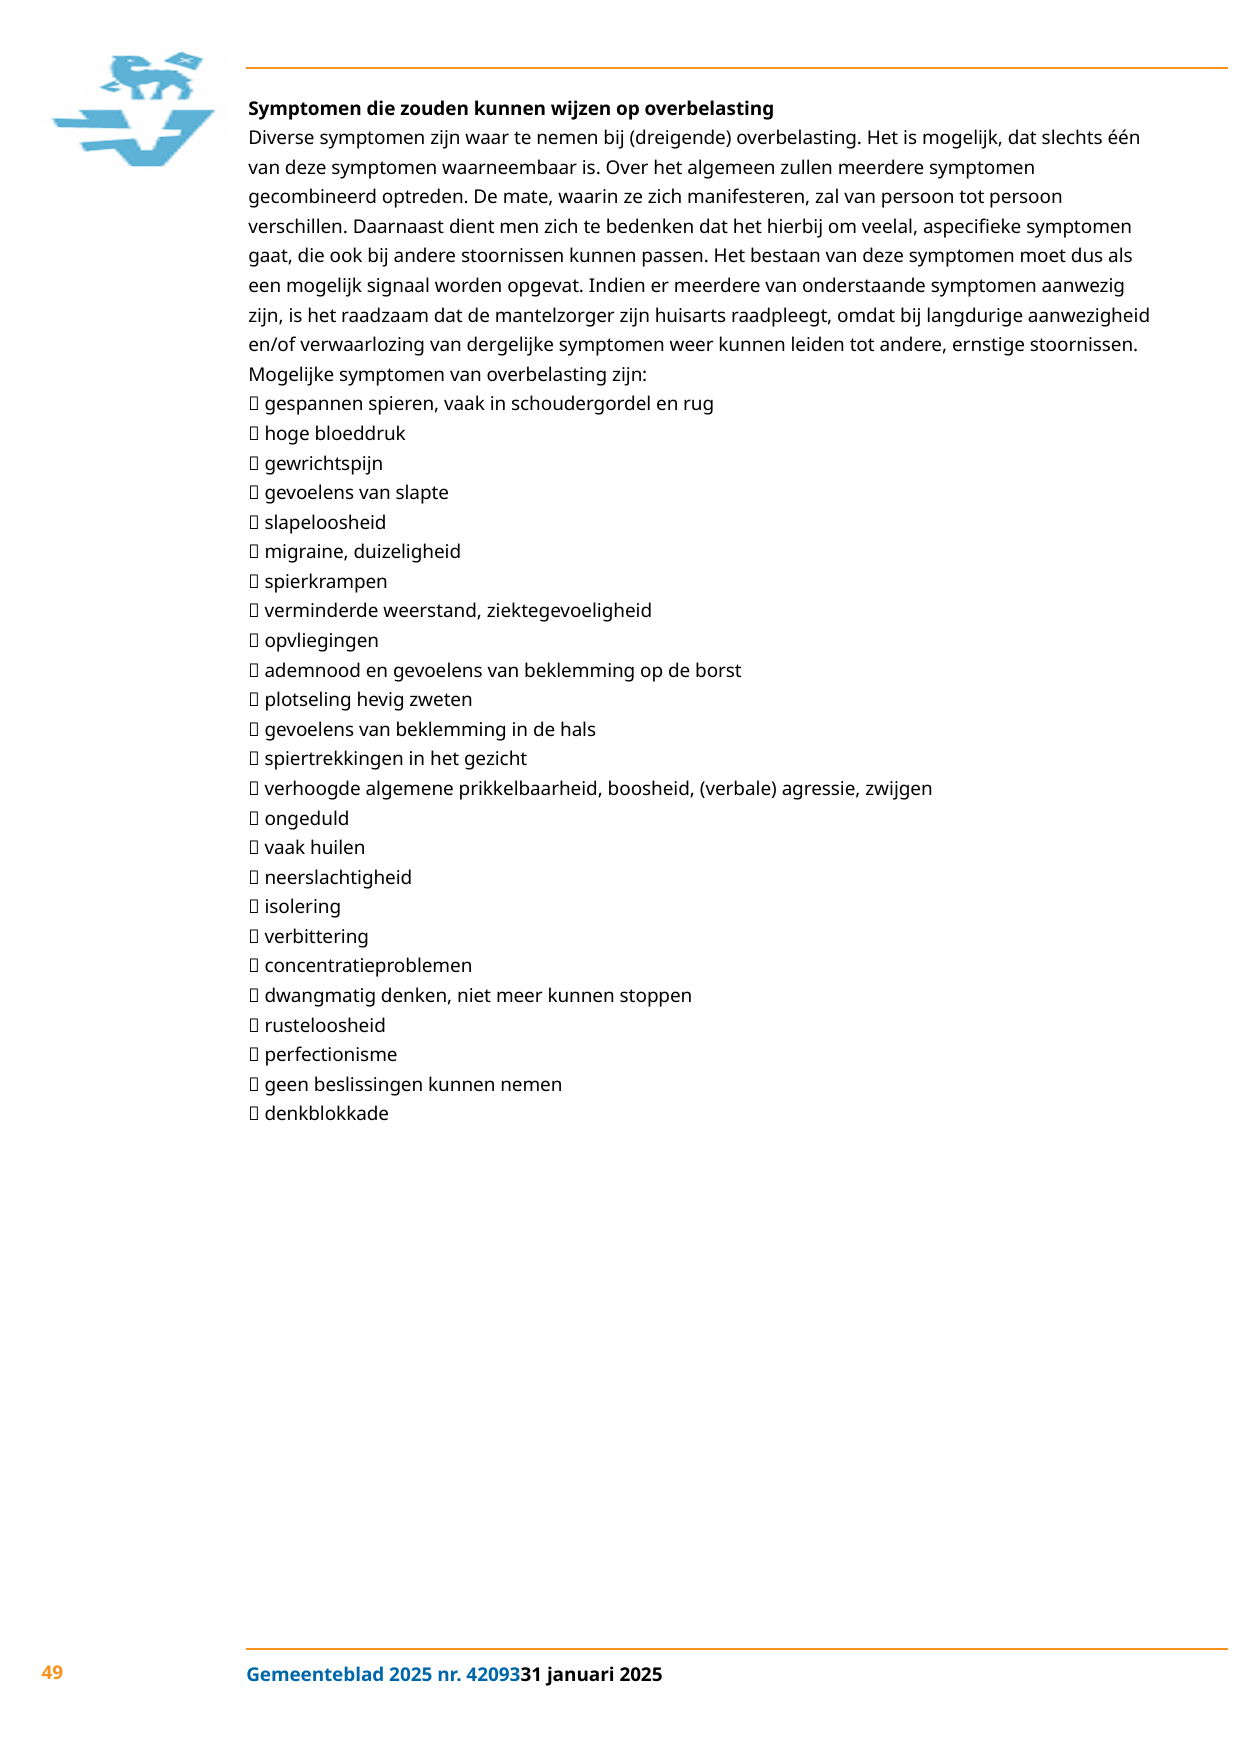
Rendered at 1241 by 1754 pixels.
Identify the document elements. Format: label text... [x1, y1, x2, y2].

text  dwangmatig denken, niet meer kunnen stoppen [248, 982, 1152, 1008]
text  gevoelens van slapte [248, 479, 1152, 505]
text  concentratieproblemen [248, 953, 1152, 978]
text  neerslachtigheid [248, 864, 1152, 890]
text  gevoelens van beklemming in de hals [248, 716, 1152, 742]
text  rusteloosheid [248, 1012, 1152, 1038]
text  isolering [248, 893, 1152, 919]
text  perfectionisme [248, 1041, 1152, 1067]
text  plotseling hevig zweten [248, 686, 1152, 712]
text  verhoogde algemene prikkelbaarheid, boosheid, (verbale) agressie, zwijgen [248, 775, 1152, 801]
text  migraine, duizeligheid [248, 538, 1152, 564]
text  verbittering [248, 923, 1152, 949]
text  vaak huilen [248, 834, 1152, 860]
text  spiertrekkingen in het gezicht [248, 746, 1152, 771]
text  gewrichtspijn [248, 450, 1152, 476]
text  slapeloosheid [248, 509, 1152, 535]
text Symptomen die zouden kunnen wijzen op overbelasting [248, 95, 1152, 121]
text  spierkrampen [248, 568, 1152, 594]
text Diverse symptomen zijn waar te nemen bij (dreigende) overbelasting. Het is mogelijk, dat slechts één van deze symptomen waarneembaar is. Over het algemeen zullen meerdere symptomen gecombineerd optreden. De mate, waarin ze zich manifesteren, zal van persoon tot persoon verschillen. Daarnaast dient men zich te bedenken dat het hierbij om veelal, aspecifieke symptomen gaat, die ook bij andere stoornissen kunnen passen. Het bestaan van deze symptomen moet dus als een mogelijk signaal worden opgevat. Indien er meerdere van onderstaande symptomen aanwezig zijn, is het raadzaam dat de mantelzorger zijn huisarts raadpleegt, omdat bij langdurige aanwezigheid en/of verwaarlozing van dergelijke symptomen weer kunnen leiden tot andere, ernstige stoornissen. [248, 124, 1152, 357]
text  ademnood en gevoelens van beklemming op de borst [248, 657, 1152, 683]
text  ongeduld [248, 805, 1152, 831]
picture [41, 47, 231, 172]
text  hoge bloeddruk [248, 420, 1152, 446]
text  geen beslissingen kunnen nemen [248, 1071, 1152, 1097]
text  gespannen spieren, vaak in schoudergordel en rug [248, 391, 1152, 416]
text Mogelijke symptomen van overbelasting zijn: [248, 361, 1152, 387]
text  opvliegingen [248, 627, 1152, 653]
text  denkblokkade [248, 1101, 1152, 1126]
text  verminderde weerstand, ziektegevoeligheid [248, 598, 1152, 623]
